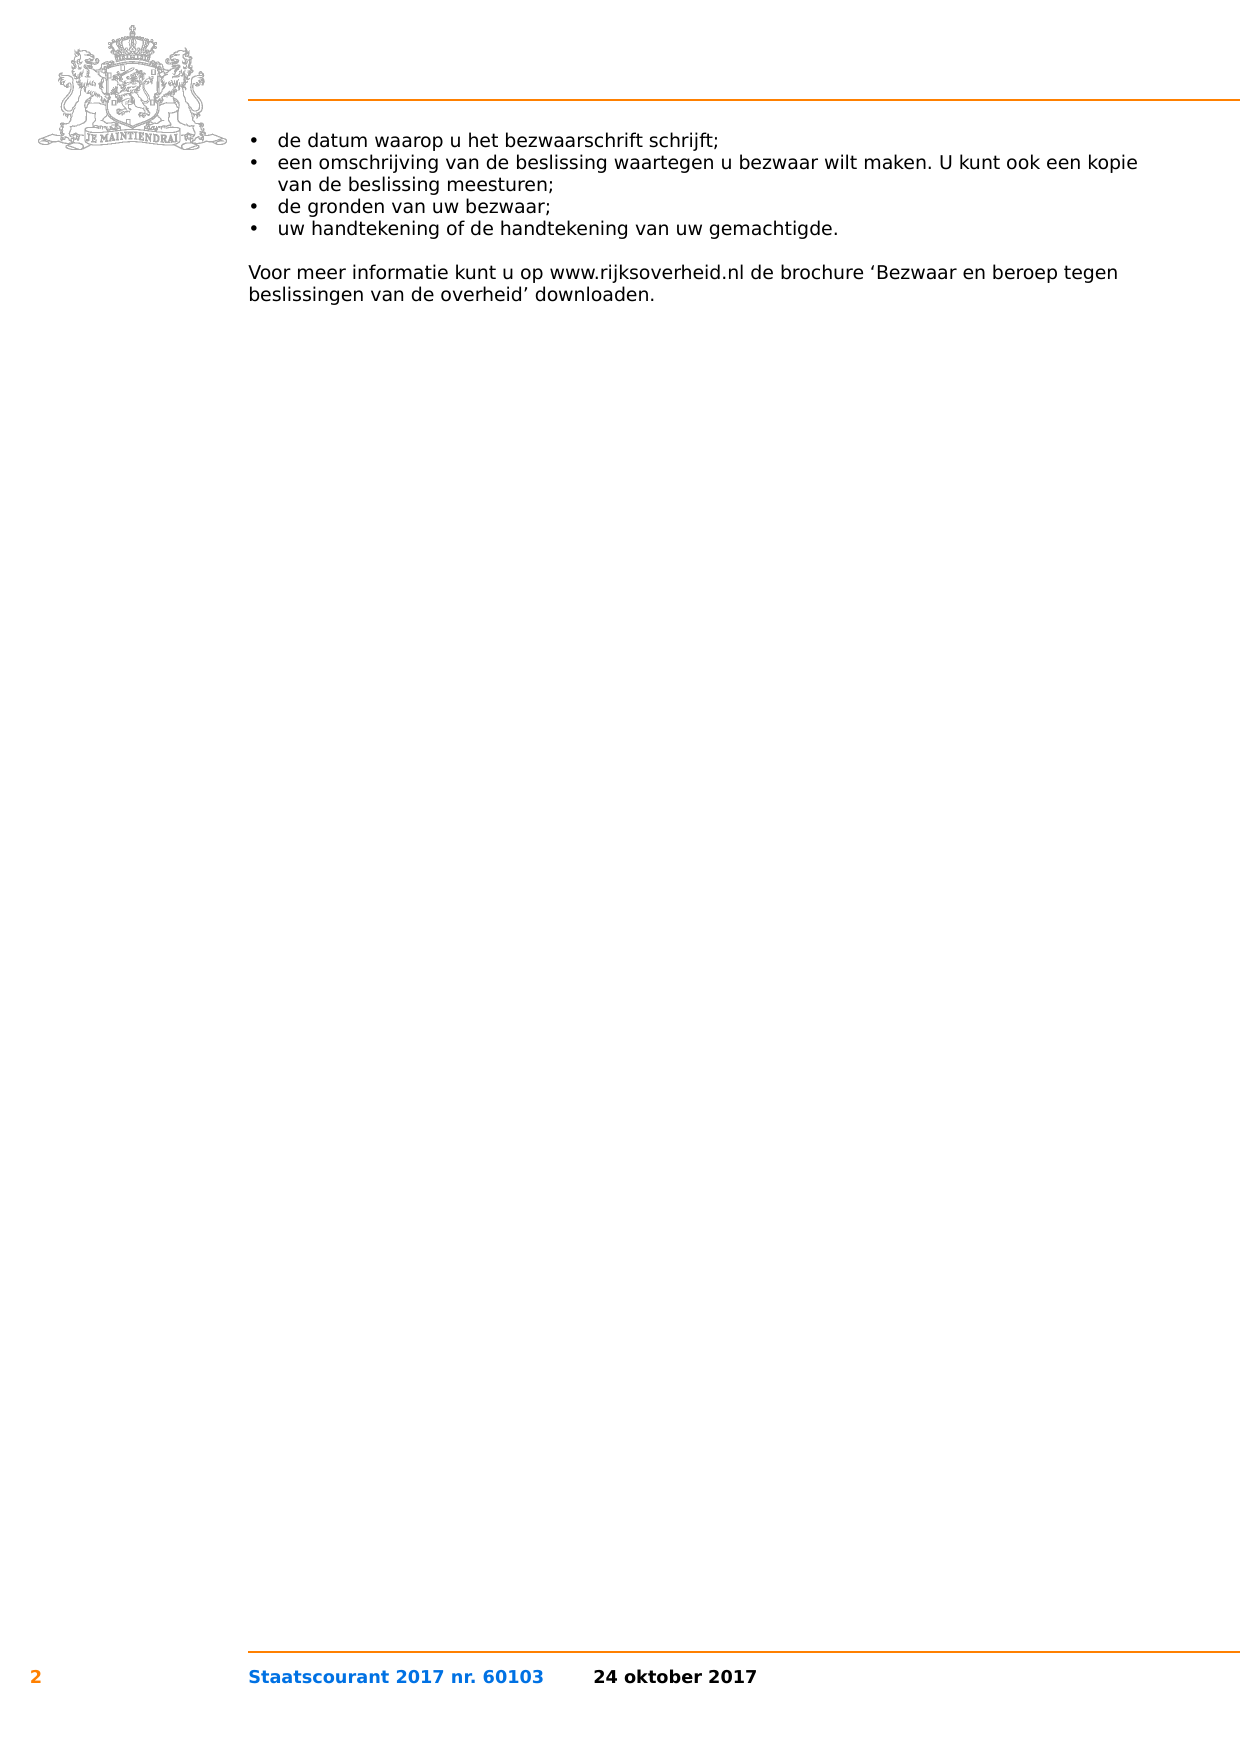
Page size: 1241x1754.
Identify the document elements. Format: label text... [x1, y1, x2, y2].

picture [38, 25, 227, 150]
text • een omschrijving van de beslissing waartegen u bezwaar wilt maken. U kunt ook een kopie van de beslissing meesturen; [248, 152, 1163, 196]
text Voor meer informatie kunt u op www.rijksoverheid.nl de brochure ‘Bezwaar en beroep tegen beslissingen van de overheid’ downloaden. [248, 262, 1163, 306]
text • de datum waarop u het bezwaarschrift schrijft; [248, 130, 1163, 152]
text • uw handtekening of de handtekening van uw gemachtigde. [248, 218, 1163, 240]
text • de gronden van uw bezwaar; [248, 196, 1163, 218]
